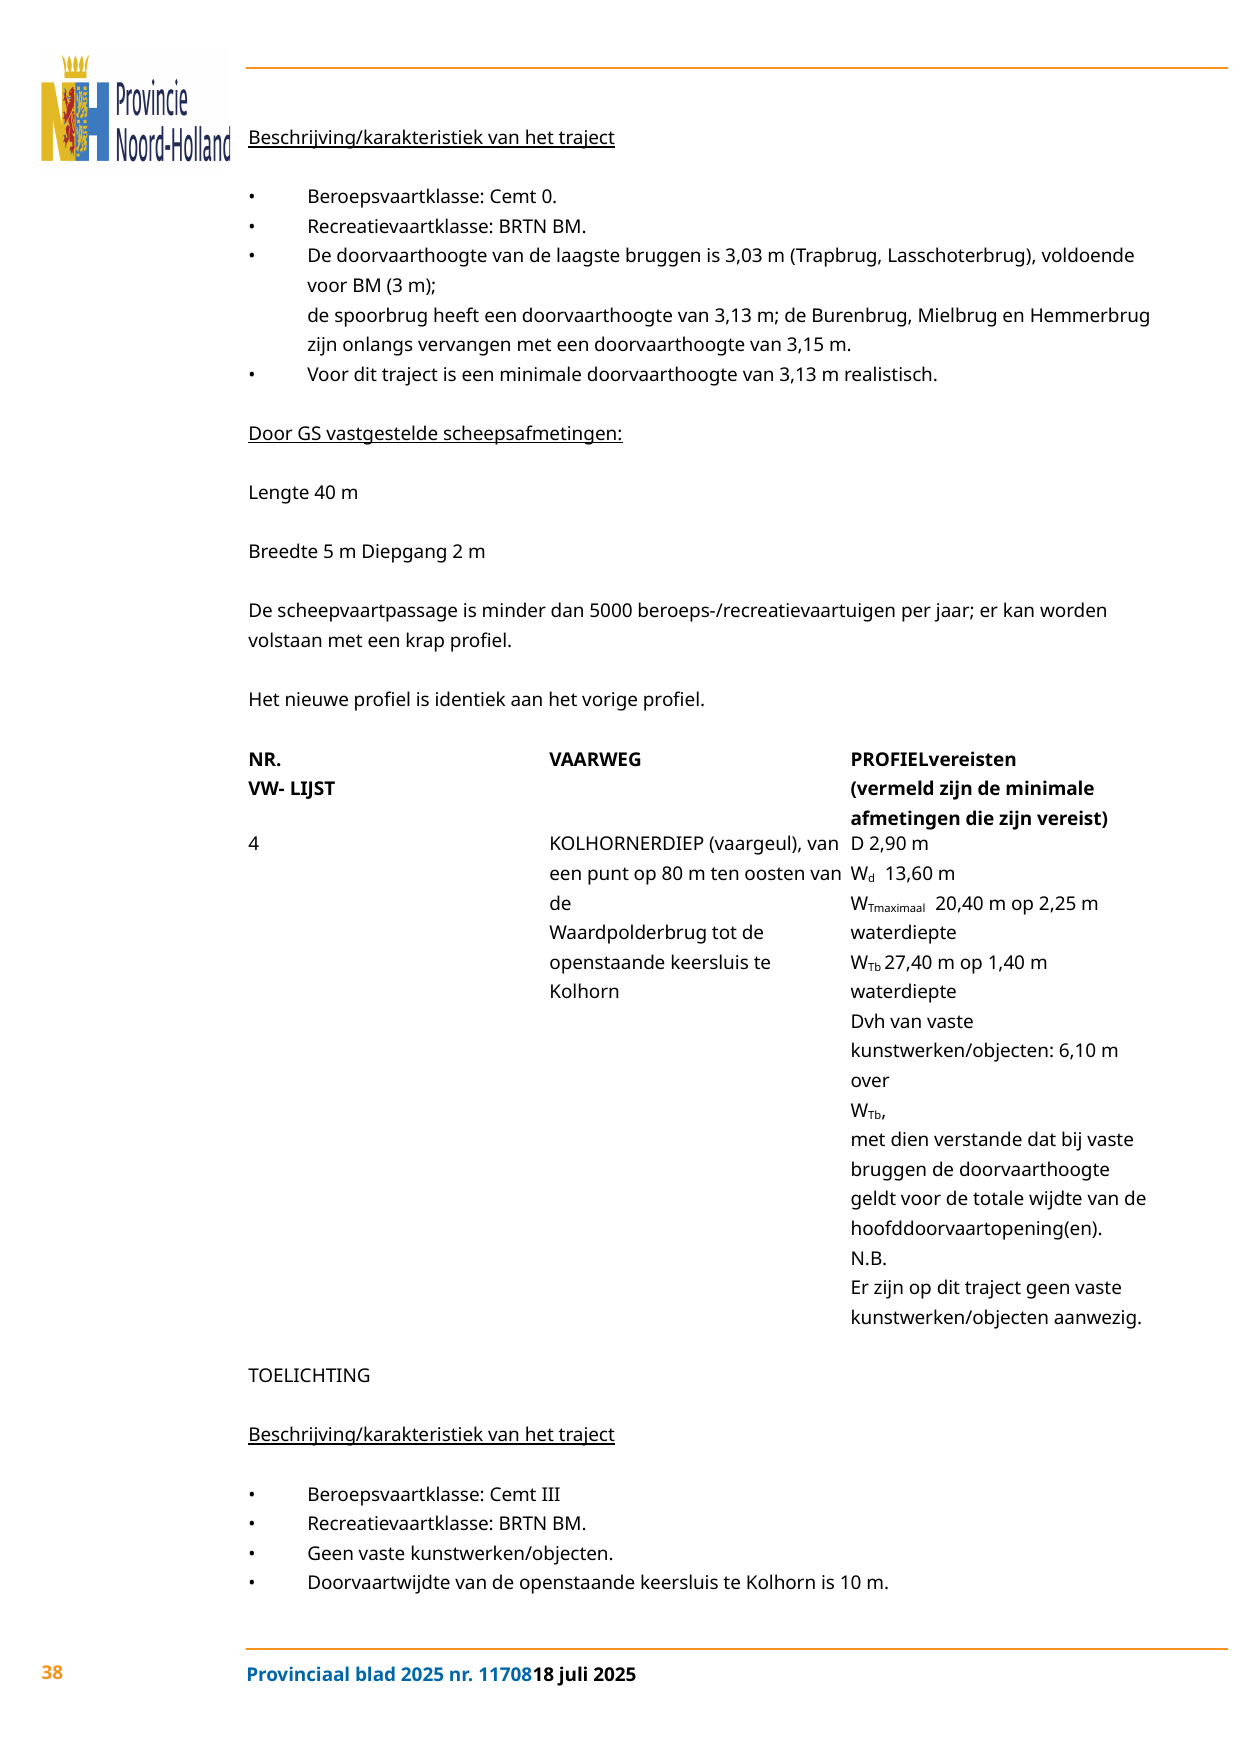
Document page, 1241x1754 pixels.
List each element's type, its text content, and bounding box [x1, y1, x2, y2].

list Beroepsvaartklasse: Cemt 0. [248, 183, 1152, 209]
list De doorvaarthoogte van de laagste bruggen is 3,03 m (Trapbrug, Lasschoterbrug), voldoende voor BM (3 m); [248, 243, 1152, 298]
list Beroepsvaartklasse: Cemt III [248, 1481, 1152, 1507]
text TOELICHTING [248, 1362, 1152, 1388]
picture [41, 47, 231, 172]
table_cell 4 [248, 831, 549, 1330]
list de spoorbrug heeft een doorvaarthoogte van 3,13 m; de Burenbrug, Mielbrug en Hemmerbrug zijn onlangs vervangen met een doorvaarthoogte van 3,15 m. [248, 302, 1152, 357]
list Doorvaartwijdte van de openstaande keersluis te Kolhorn is 10 m. [248, 1569, 1152, 1595]
text Beschrijving/karakteristiek van het traject [248, 1422, 1152, 1447]
table_cell KOLHORNERDIEP (vaargeul), van een punt op 80 m ten oosten van de Waardpolderbrug tot de openstaande keersluis te Kolhorn [549, 831, 850, 1330]
text Door GS vastgestelde scheepsafmetingen: [248, 420, 1152, 446]
table_header NR. VW- LIJST [248, 746, 549, 831]
text De scheepvaartpassage is minder dan 5000 beroeps-/recreatievaartuigen per jaar; er kan worden volstaan met een krap profiel. [248, 598, 1152, 653]
list Geen vaste kunstwerken/objecten. [248, 1540, 1152, 1566]
table_cell D 2,90 m Wd 13,60 m WTmaximaal 20,40 m op 2,25 m waterdiepte WTb 27,40 m op 1,40 m waterdiepte Dvh van vaste kunstwerken/objecten: 6,10 m over WTb, met dien verstande dat bij vaste bruggen de doorvaarthoogte geldt voor de totale wijdte van de hoofddoorvaartopening(en). N.B. Er zijn op dit traject geen vaste kunstwerken/objecten aanwezig. [850, 831, 1152, 1330]
list Recreatievaartklasse: BRTN BM. [248, 213, 1152, 239]
text Lengte 40 m [248, 479, 1152, 505]
list Voor dit traject is een minimale doorvaarthoogte van 3,13 m realistisch. [248, 361, 1152, 387]
text Beschrijving/karakteristiek van het traject [248, 124, 1152, 150]
table_header VAARWEG [549, 746, 850, 831]
text Breedte 5 m Diepgang 2 m [248, 538, 1152, 564]
table_header PROFIELvereisten (vermeld zijn de minimale afmetingen die zijn vereist) [850, 746, 1152, 831]
text Het nieuwe profiel is identiek aan het vorige profiel. [248, 686, 1152, 712]
list Recreatievaartklasse: BRTN BM. [248, 1510, 1152, 1536]
